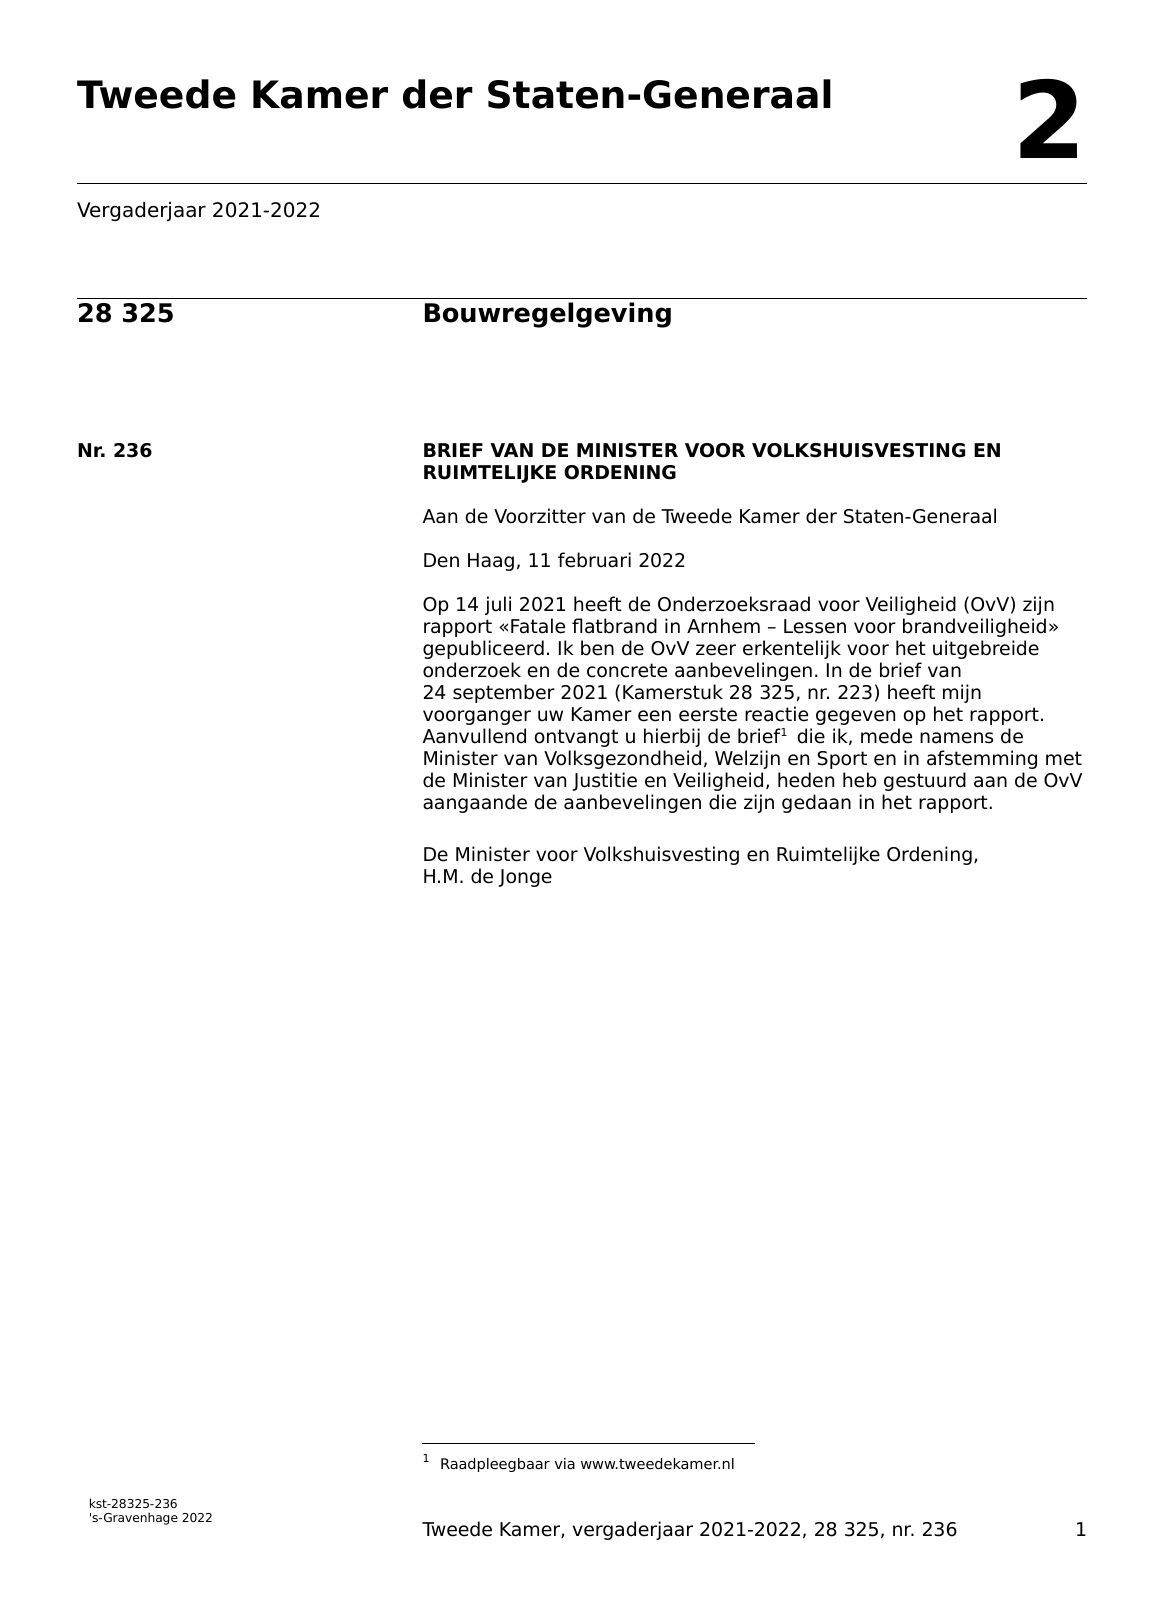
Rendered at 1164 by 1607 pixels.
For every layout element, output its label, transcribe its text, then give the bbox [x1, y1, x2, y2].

text Den Haag, 11 februari 2022 [422, 550, 1087, 572]
table_cell Vergaderjaar 2021-2022 [77, 184, 1087, 298]
table_header 2 [886, 59, 1087, 183]
text Raadpleegbaar via www.tweedekamer.nl [422, 1452, 1087, 1474]
subtitle Nr. 236 BRIEF VAN DE MINISTER VOOR VOLKSHUISVESTING EN RUIMTELIJKE ORDENING [77, 440, 1087, 484]
text kst-28325-236 [88, 1497, 323, 1511]
subtitle 28 325 Bouwregelgeving [77, 299, 1087, 329]
text Aan de Voorzitter van de Tweede Kamer der Staten-Generaal [422, 506, 1087, 528]
text 's-Gravenhage 2022 [88, 1511, 323, 1525]
table_header Tweede Kamer der Staten-Generaal [77, 59, 886, 183]
text Op 14 juli 2021 heeft de Onderzoeksraad voor Veiligheid (OvV) zijn rapport «Fatale flatbrand in Arnhem – Lessen voor brandveiligheid» gepubliceerd. Ik ben de OvV zeer erkentelijk voor het uitgebreide onderzoek en de concrete aanbevelingen. In de brief van 24 september 2021 (Kamerstuk 28 325, nr. 223) heeft mijn voorganger uw Kamer een eerste reactie gegeven op het rapport. Aanvullend ontvangt u hierbij de brief die ik, mede namens de Minister van Volksgezondheid, Welzijn en Sport en in afstemming met de Minister van Justitie en Veiligheid, heden heb gestuurd aan de OvV aangaande de aanbevelingen die zijn gedaan in het rapport. [422, 594, 1087, 814]
text De Minister voor Volkshuisvesting en Ruimtelijke Ordening, H.M. de Jonge [422, 844, 1087, 888]
